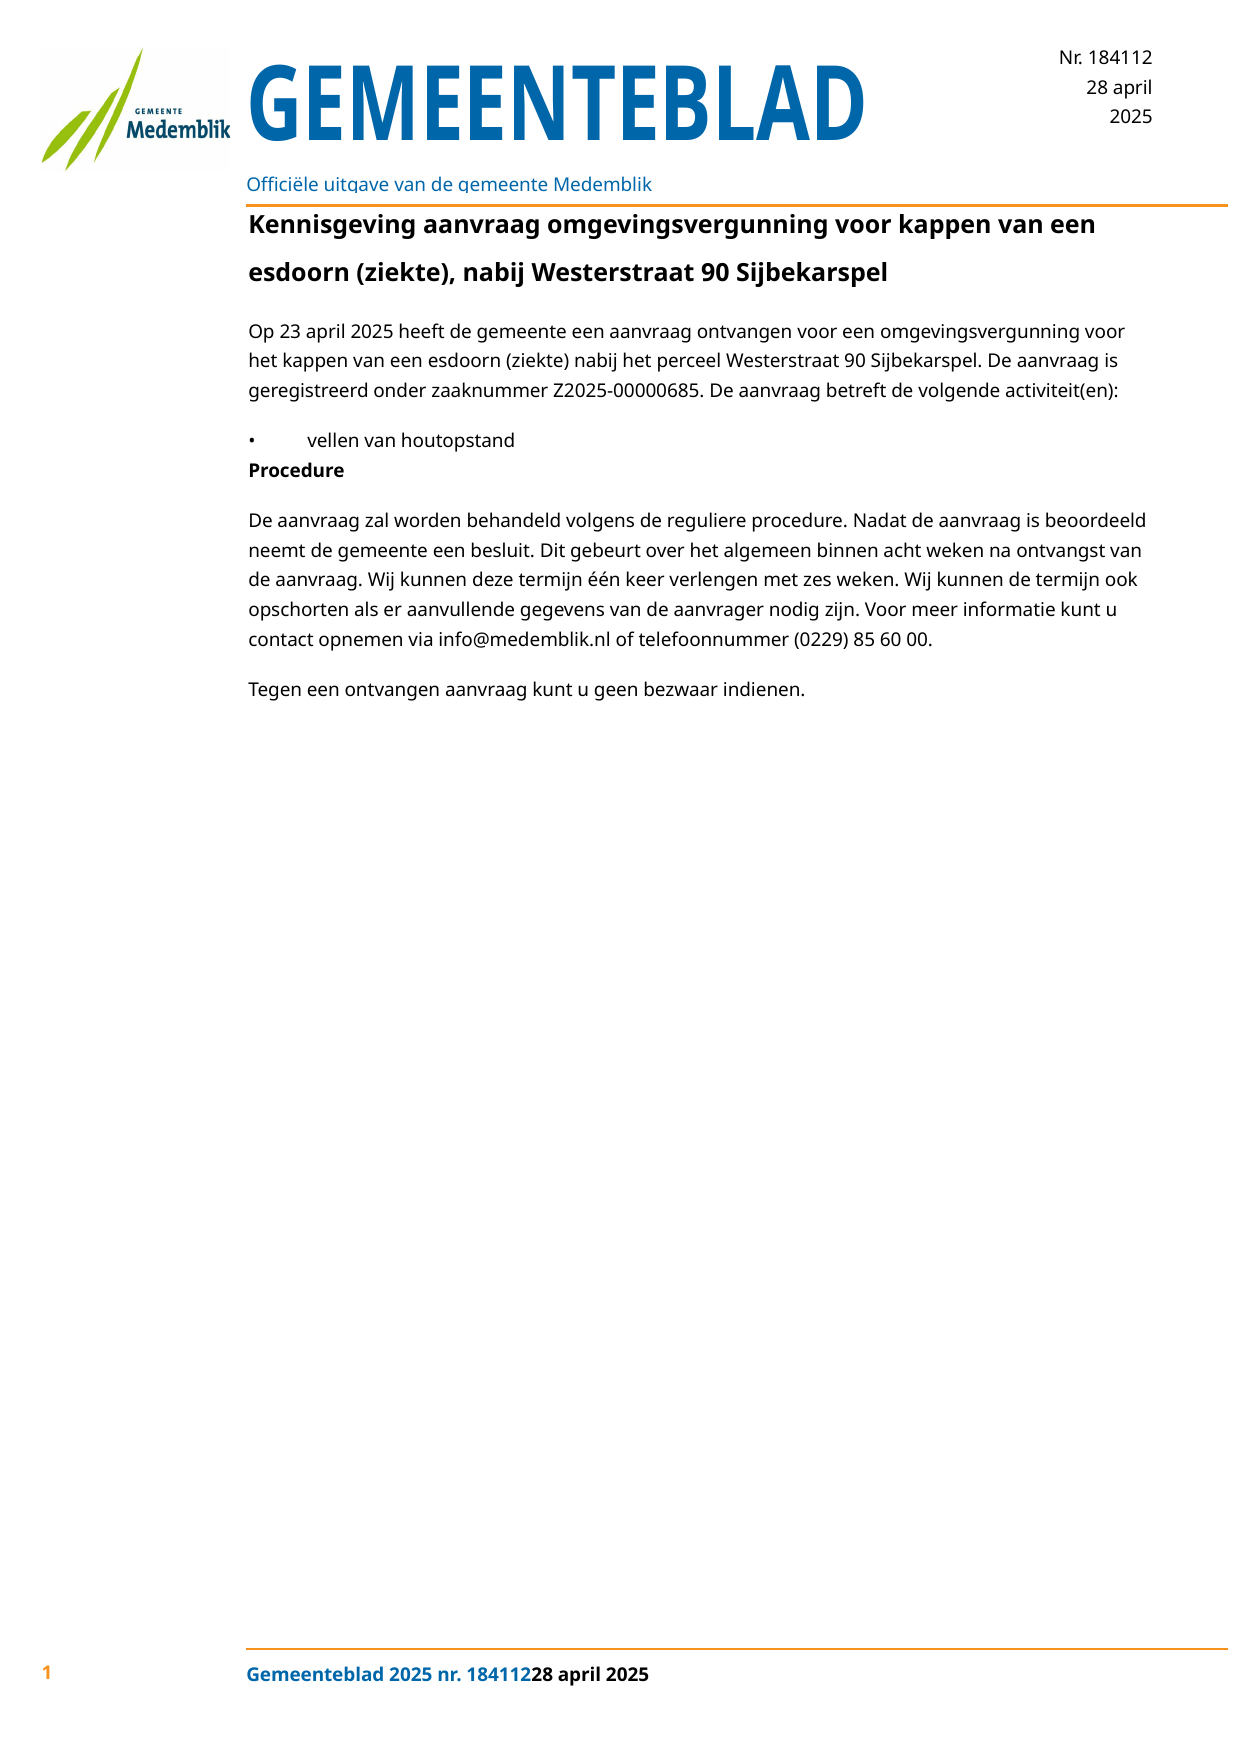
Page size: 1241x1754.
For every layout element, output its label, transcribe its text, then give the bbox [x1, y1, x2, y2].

text Procedure [248, 457, 1152, 483]
text Kennisgeving aanvraag omgevingsvergunning voor kappen van een esdoorn (ziekte), nabij Westerstraat 90 Sijbekarspel [248, 207, 1152, 288]
list vellen van houtopstand [248, 427, 1152, 453]
text Op 23 april 2025 heeft de gemeente een aanvraag ontvangen voor een omgevingsvergunning voor het kappen van een esdoorn (ziekte) nabij het perceel Westerstraat 90 Sijbekarspel. De aanvraag is geregistreerd onder zaaknummer Z2025-00000685. De aanvraag betreft de volgende activiteit(en): [248, 318, 1152, 403]
picture [41, 47, 231, 172]
text Tegen een ontvangen aanvraag kunt u geen bezwaar indienen. [248, 676, 1152, 702]
text De aanvraag zal worden behandeld volgens de reguliere procedure. Nadat de aanvraag is beoordeeld neemt de gemeente een besluit. Dit gebeurt over het algemeen binnen acht weken na ontvangst van de aanvraag. Wij kunnen deze termijn één keer verlengen met zes weken. Wij kunnen de termijn ook opschorten als er aanvullende gegevens van de aanvrager nodig zijn. Voor meer informatie kunt u contact opnemen via info@medemblik.nl of telefoonnummer (0229) 85 60 00. [248, 507, 1152, 652]
